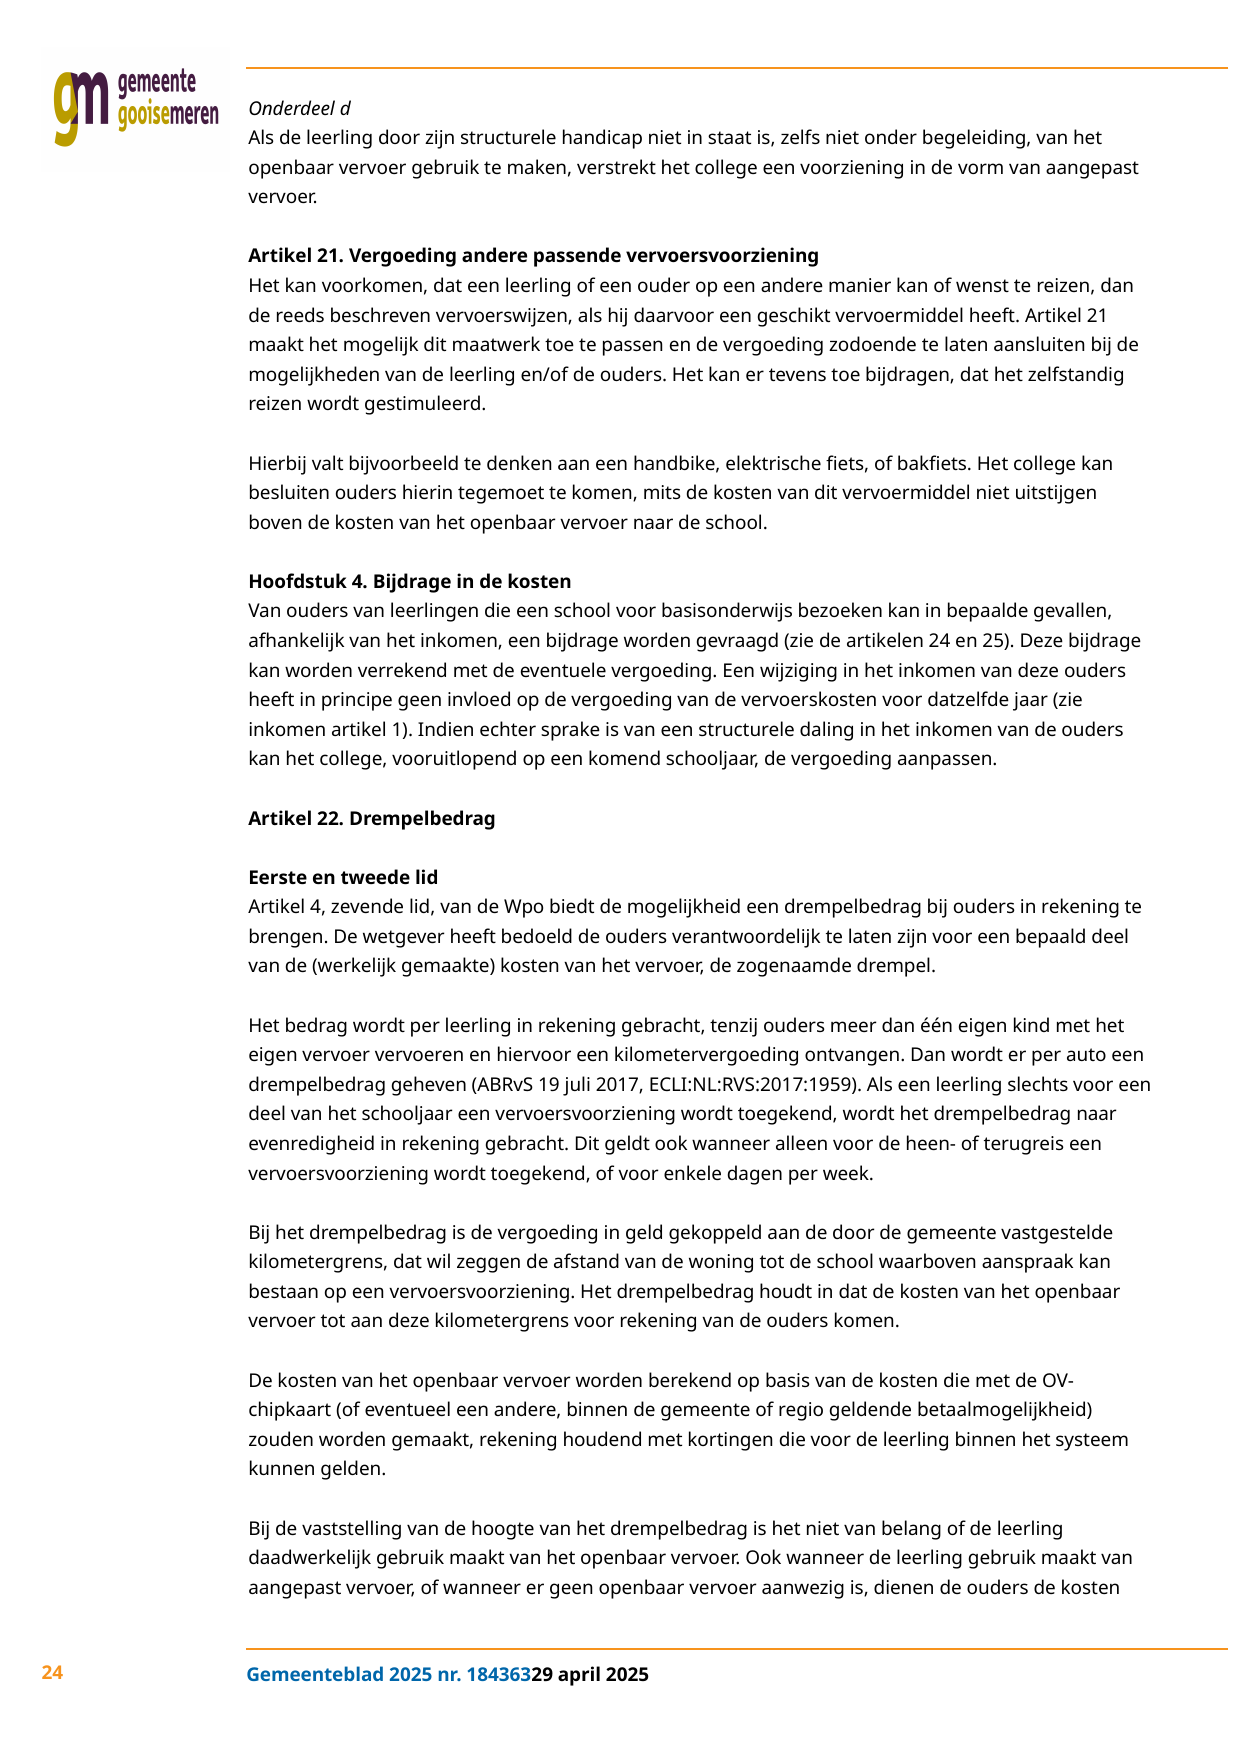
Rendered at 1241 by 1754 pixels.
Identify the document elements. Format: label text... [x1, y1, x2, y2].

text Eerste en tweede lid [248, 864, 1152, 890]
text Het bedrag wordt per leerling in rekening gebracht, tenzij ouders meer dan één eigen kind met het eigen vervoer vervoeren en hiervoor een kilometervergoeding ontvangen. Dan wordt er per auto een drempelbedrag geheven (ABRvS 19 juli 2017, ECLI:NL:RVS:2017:1959). Als een leerling slechts voor een deel van het schooljaar een vervoersvoorziening wordt toegekend, wordt het drempelbedrag naar evenredigheid in rekening gebracht. Dit geldt ook wanneer alleen voor de heen- of terugreis een vervoersvoorziening wordt toegekend, of voor enkele dagen per week. [248, 1012, 1152, 1186]
text Artikel 4, zevende lid, van de Wpo biedt de mogelijkheid een drempelbedrag bij ouders in rekening te brengen. De wetgever heeft bedoeld de ouders verantwoordelijk te laten zijn voor een bepaald deel van de (werkelijk gemaakte) kosten van het vervoer, de zogenaamde drempel. [248, 893, 1152, 978]
text Artikel 21. Vergoeding andere passende vervoersvoorziening [248, 243, 1152, 268]
text Het kan voorkomen, dat een leerling of een ouder op een andere manier kan of wenst te reizen, dan de reeds beschreven vervoerswijzen, als hij daarvoor een geschikt vervoermiddel heeft. Artikel 21 maakt het mogelijk dit maatwerk toe te passen en de vergoeding zodoende te laten aansluiten bij de mogelijkheden van de leerling en/of de ouders. Het kan er tevens toe bijdragen, dat het zelfstandig reizen wordt gestimuleerd. [248, 272, 1152, 416]
text Bij de vaststelling van de hoogte van het drempelbedrag is het niet van belang of de leerling daadwerkelijk gebruik maakt van het openbaar vervoer. Ook wanneer de leerling gebruik maakt van aangepast vervoer, of wanneer er geen openbaar vervoer aanwezig is, dienen de ouders de kosten [248, 1515, 1152, 1600]
text Als de leerling door zijn structurele handicap niet in staat is, zelfs niet onder begeleiding, van het openbaar vervoer gebruik te maken, verstrekt het college een voorziening in de vorm van aangepast vervoer. [248, 124, 1152, 209]
text Onderdeel d [248, 95, 1152, 121]
text Hierbij valt bijvoorbeeld te denken aan een handbike, elektrische fiets, of bakfiets. Het college kan besluiten ouders hierin tegemoet te komen, mits de kosten van dit vervoermiddel niet uitstijgen boven de kosten van het openbaar vervoer naar de school. [248, 450, 1152, 535]
text De kosten van het openbaar vervoer worden berekend op basis van de kosten die met de OV-chipkaart (of eventueel een andere, binnen de gemeente of regio geldende betaalmogelijkheid) zouden worden gemaakt, rekening houdend met kortingen die voor de leerling binnen het systeem kunnen gelden. [248, 1367, 1152, 1481]
text Van ouders van leerlingen die een school voor basisonderwijs bezoeken kan in bepaalde gevallen, afhankelijk van het inkomen, een bijdrage worden gevraagd (zie de artikelen 24 en 25). Deze bijdrage kan worden verrekend met de eventuele vergoeding. Een wijziging in het inkomen van deze ouders heeft in principe geen invloed op de vergoeding van de vervoerskosten voor datzelfde jaar (zie inkomen artikel 1). Indien echter sprake is van een structurele daling in het inkomen van de ouders kan het college, vooruitlopend op een komend schooljaar, de vergoeding aanpassen. [248, 598, 1152, 771]
text Bij het drempelbedrag is de vergoeding in geld gekoppeld aan de door de gemeente vastgestelde kilometergrens, dat wil zeggen de afstand van de woning tot de school waarboven aanspraak kan bestaan op een vervoersvoorziening. Het drempelbedrag houdt in dat de kosten van het openbaar vervoer tot aan deze kilometergrens voor rekening van de ouders komen. [248, 1219, 1152, 1333]
text Hoofdstuk 4. Bijdrage in de kosten [248, 568, 1152, 594]
picture [41, 47, 231, 172]
text Artikel 22. Drempelbedrag [248, 805, 1152, 831]
